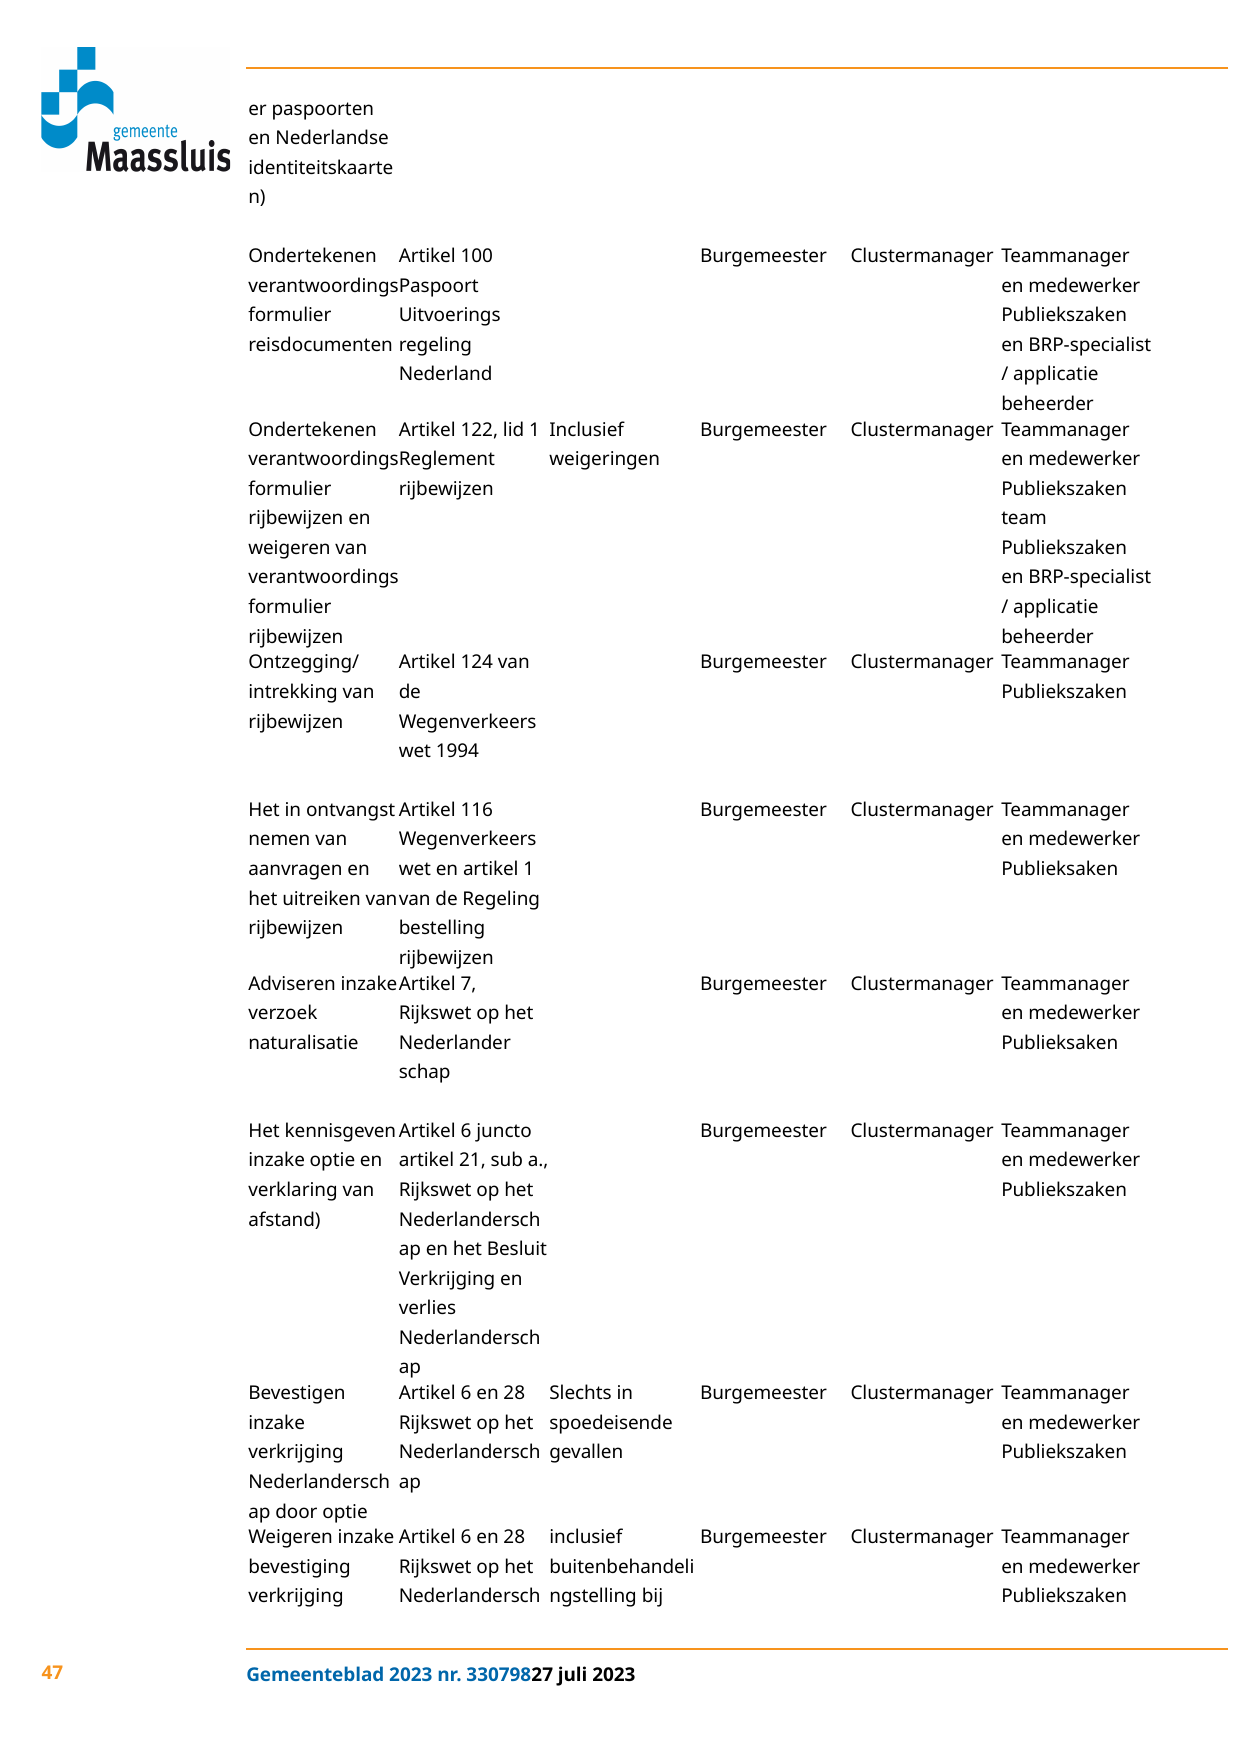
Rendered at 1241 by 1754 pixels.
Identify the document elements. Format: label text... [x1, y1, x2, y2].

table_header Het in ontvangst nemen van aanvragen en het uitreiken van rijbewijzen [248, 796, 398, 970]
picture [41, 47, 77, 92]
table_cell Artikel 6 en 28 Rijkswet op het Nederlanderschap [399, 1380, 549, 1523]
table_cell Burgemeester [700, 1524, 850, 1608]
table_cell Teammanager en medewerker Publiekszaken [1001, 1524, 1152, 1608]
table_cell Clustermanager [850, 649, 1001, 763]
table_cell Clustermanager [850, 416, 1001, 649]
table_header Burgemeester [700, 242, 850, 416]
table_header Burgemeester [700, 796, 850, 970]
table_cell Burgemeester [700, 649, 850, 763]
table_cell Artikel 6 en 28 Rijkswet op het Nederlandersch [399, 1524, 549, 1608]
table_header Teammanager en medewerker Publiekszaken en BRP-specialist / applicatie beheerder [1001, 242, 1152, 416]
table_cell [549, 649, 700, 763]
table_header [549, 1117, 700, 1379]
table_cell Clustermanager [850, 970, 1001, 1084]
table_cell Clustermanager [850, 1524, 1001, 1608]
table_header [549, 242, 700, 416]
table_cell inclusief buitenbehandelingstelling bij [549, 1524, 700, 1608]
table_cell [700, 95, 850, 209]
table_cell Adviseren inzake verzoek naturalisatie [248, 970, 398, 1084]
table_cell [1001, 95, 1152, 209]
table_cell Teammanager en medewerker Publieksaken [1001, 970, 1152, 1084]
table_header Teammanager en medewerker Publieksaken [1001, 796, 1152, 970]
table_cell Ontzegging/intrekking van rijbewijzen [248, 649, 398, 763]
table_cell Clustermanager [850, 1380, 1001, 1523]
table_cell Weigeren inzake bevestiging verkrijging [248, 1524, 398, 1608]
table_cell Inclusief weigeringen [549, 416, 700, 649]
table_cell [850, 95, 1001, 209]
table_header Clustermanager [850, 242, 1001, 416]
table_cell Ondertekenen verantwoordingsformulier rijbewijzen en weigeren van verantwoordingsformulier rijbewijzen [248, 416, 398, 649]
table_cell Burgemeester [700, 1380, 850, 1523]
table_header [549, 796, 700, 970]
table_cell Burgemeester [700, 970, 850, 1084]
picture [41, 47, 231, 172]
table_cell Slechts in spoedeisende gevallen [549, 1380, 700, 1523]
table_cell er paspoorten en Nederlandse identiteitskaarten) [248, 95, 398, 209]
table_header Clustermanager [850, 796, 1001, 970]
table_header Artikel 116 Wegenverkeers wet en artikel 1 van de Regeling bestelling rijbewijzen [399, 796, 549, 970]
table_header Teammanager en medewerker Publiekszaken [1001, 1117, 1152, 1379]
table_header Burgemeester [700, 1117, 850, 1379]
table_cell Burgemeester [700, 416, 850, 649]
table_cell Artikel 122, lid 1 Reglement rijbewijzen [399, 416, 549, 649]
table_header Ondertekenen verantwoordingsformulier reisdocumenten [248, 242, 398, 416]
table_header Het kennisgeven inzake optie en verklaring van afstand) [248, 1117, 398, 1379]
table_header Clustermanager [850, 1117, 1001, 1379]
table_cell Teammanager Publiekszaken [1001, 649, 1152, 763]
table_cell Bevestigen inzake verkrijging Nederlanderschap door optie [248, 1380, 398, 1523]
table_cell Teammanager en medewerker Publiekszaken team Publiekszaken en BRP-specialist / applicatie beheerder [1001, 416, 1152, 649]
table_header Artikel 6 juncto artikel 21, sub a., Rijkswet op het Nederlanderschap en het Besluit Verkrijging en verlies Nederlanderschap [399, 1117, 549, 1379]
table_cell Artikel 124 van de Wegenverkeerswet 1994 [399, 649, 549, 763]
table_cell Teammanager en medewerker Publiekszaken [1001, 1380, 1152, 1523]
table_cell [549, 970, 700, 1084]
table_cell [549, 95, 700, 209]
table_cell Artikel 7, Rijkswet op het Nederlander schap [399, 970, 549, 1084]
table_header Artikel 100 Paspoort Uitvoerings regeling Nederland [399, 242, 549, 416]
table_cell [399, 95, 549, 209]
